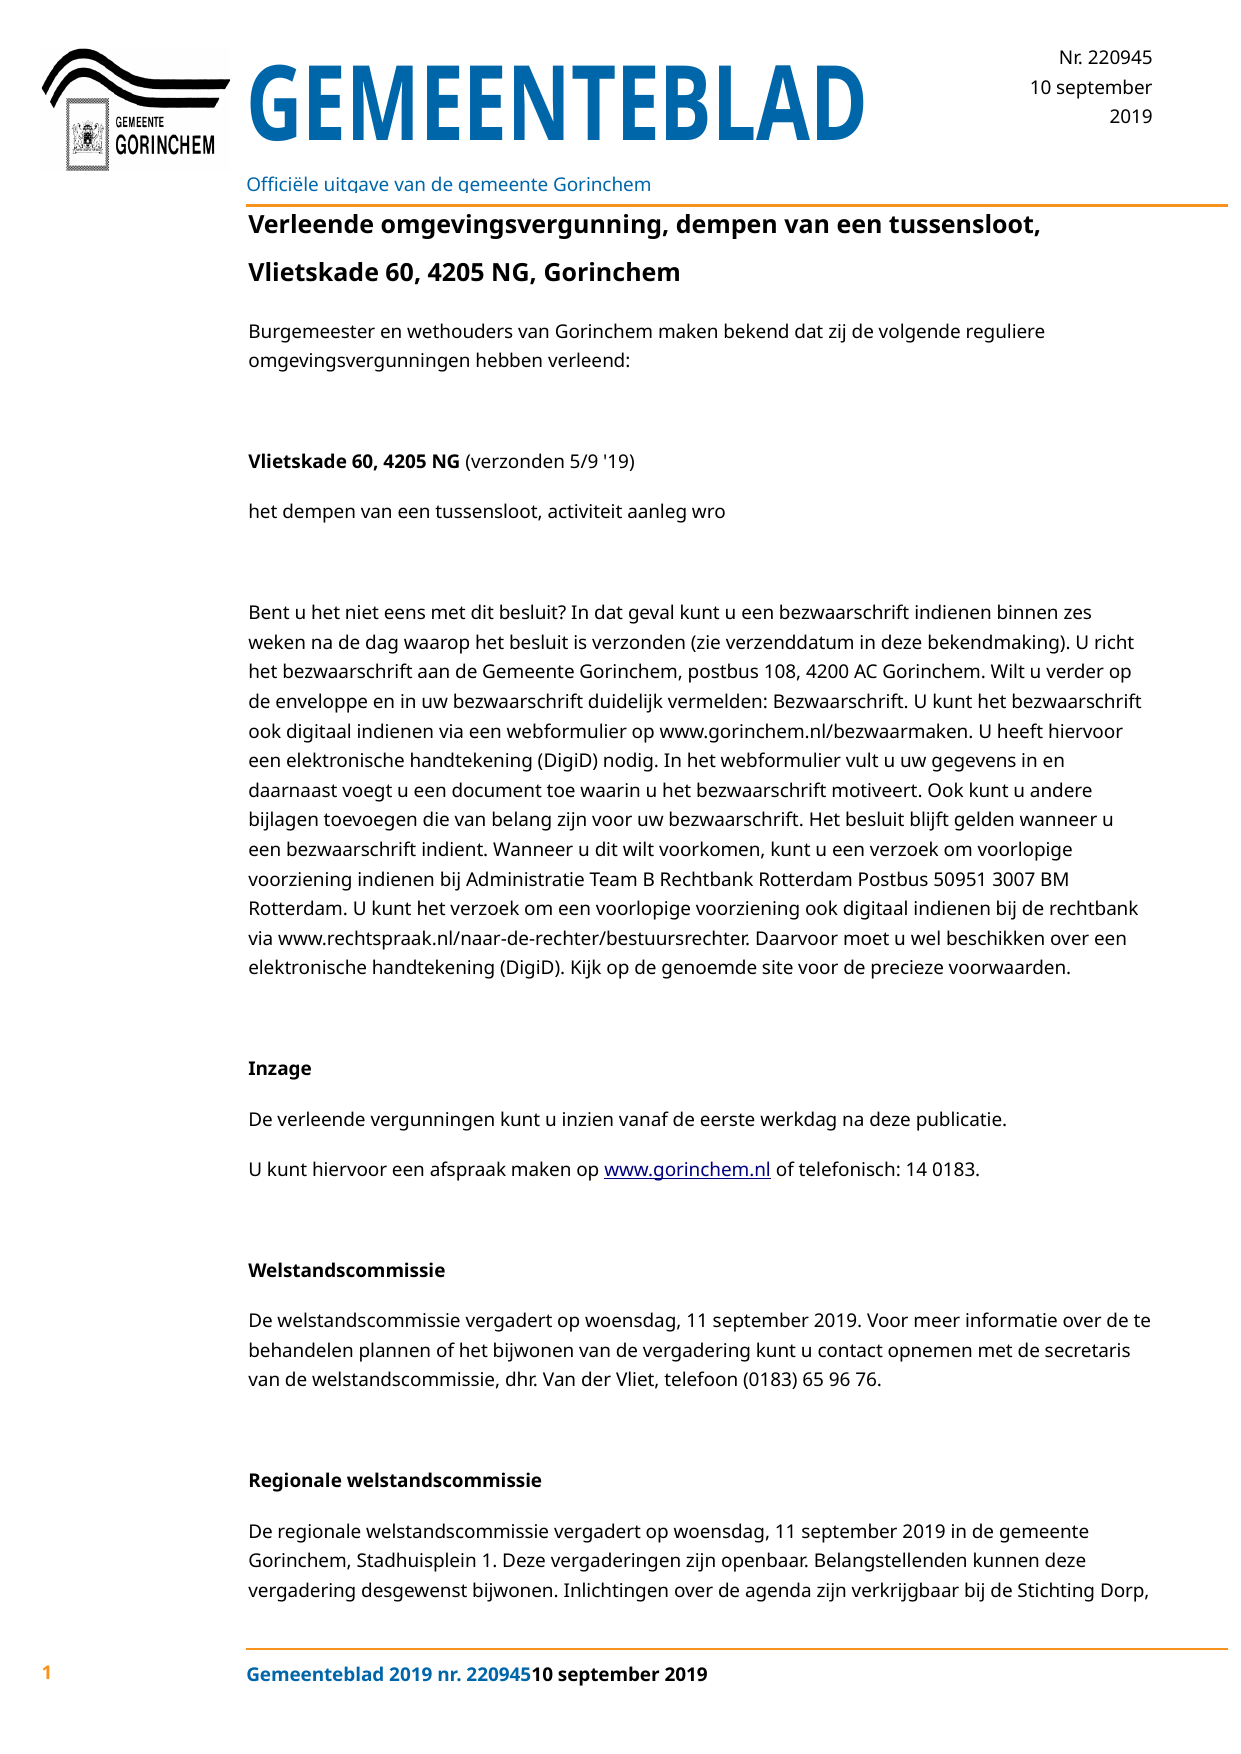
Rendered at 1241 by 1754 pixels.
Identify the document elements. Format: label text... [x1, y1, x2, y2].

text De regionale welstandscommissie vergadert op woensdag, 11 september 2019 in de gemeente Gorinchem, Stadhuisplein 1. Deze vergaderingen zijn openbaar. Belangstellenden kunnen deze vergadering desgewenst bijwonen. Inlichtingen over de agenda zijn verkrijgbaar bij de Stichting Dorp, [248, 1518, 1152, 1603]
picture [41, 47, 231, 172]
text Inzage [248, 1055, 1152, 1081]
text De verleende vergunningen kunt u inzien vanaf de eerste werkdag na deze publicatie. [248, 1106, 1152, 1132]
text Burgemeester en wethouders van Gorinchem maken bekend dat zij de volgende reguliere omgevingsvergunningen hebben verleend: [248, 318, 1152, 373]
text De welstandscommissie vergadert op woensdag, 11 september 2019. Voor meer informatie over de te behandelen plannen of het bijwonen van de vergadering kunt u contact opnemen met de secretaris van de welstandscommissie, dhr. Van der Vliet, telefoon (0183) 65 96 76. [248, 1307, 1152, 1392]
text Verleende omgevingsvergunning, dempen van een tussensloot, Vlietskade 60, 4205 NG, Gorinchem [248, 207, 1152, 288]
text het dempen van een tussensloot, activiteit aanleg wro [248, 499, 1152, 524]
text Bent u het niet eens met dit besluit? In dat geval kunt u een bezwaarschrift indienen binnen zes weken na de dag waarop het besluit is verzonden (zie verzenddatum in deze bekendmaking). U richt het bezwaarschrift aan de Gemeente Gorinchem, postbus 108, 4200 AC Gorinchem. Wilt u verder op de enveloppe en in uw bezwaarschrift duidelijk vermelden: Bezwaarschrift. U kunt het bezwaarschrift ook digitaal indienen via een webformulier op www.gorinchem.nl/bezwaarmaken. U heeft hiervoor een elektronische handtekening (DigiD) nodig. In het webformulier vult u uw gegevens in en daarnaast voegt u een document toe waarin u het bezwaarschrift motiveert. Ook kunt u andere bijlagen toevoegen die van belang zijn voor uw bezwaarschrift. Het besluit blijft gelden wanneer u een bezwaarschrift indient. Wanneer u dit wilt voorkomen, kunt u een verzoek om voorlopige voorziening indienen bij Administratie Team B Rechtbank Rotterdam Postbus 50951 3007 BM Rotterdam. U kunt het verzoek om een voorlopige voorziening ook digitaal indienen bij de rechtbank via www.rechtspraak.nl/naar-de-rechter/bestuursrechter. Daarvoor moet u wel beschikken over een elektronische handtekening (DigiD). Kijk op de genoemde site voor de precieze voorwaarden. [248, 599, 1152, 980]
text Welstandscommissie [248, 1257, 1152, 1283]
text Vlietskade 60, 4205 NG (verzonden 5/9 '19) [248, 448, 1152, 474]
text U kunt hiervoor een afspraak maken op www.gorinchem.nl of telefonisch: 14 0183. [248, 1156, 1152, 1182]
text Regionale welstandscommissie [248, 1467, 1152, 1493]
